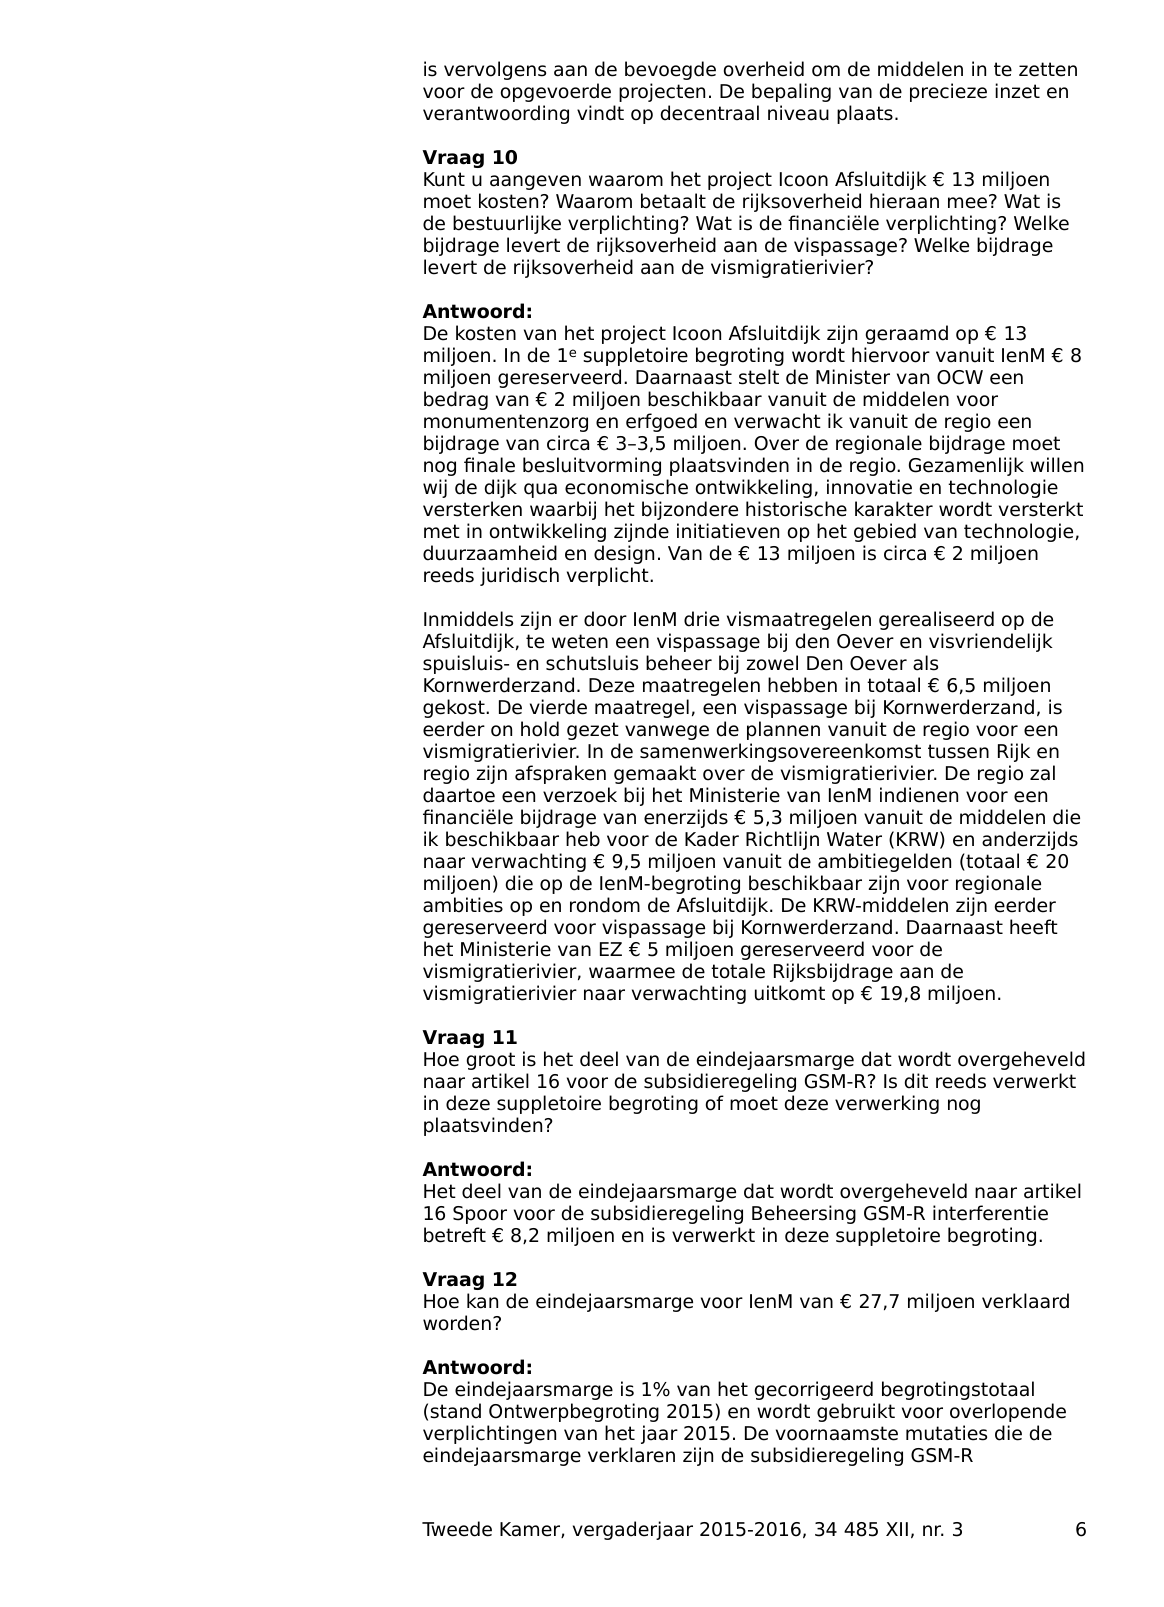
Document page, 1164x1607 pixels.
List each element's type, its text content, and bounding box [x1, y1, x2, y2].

text De kosten van het project Icoon Afsluitdijk zijn geraamd op € 13 miljoen. In de 1e suppletoire begroting wordt hiervoor vanuit IenM € 8 miljoen gereserveerd. Daarnaast stelt de Minister van OCW een bedrag van € 2 miljoen beschikbaar vanuit de middelen voor monumentenzorg en erfgoed en verwacht ik vanuit de regio een bijdrage van circa € 3–3,5 miljoen. Over de regionale bijdrage moet nog finale besluitvorming plaatsvinden in de regio. Gezamenlijk willen wij de dijk qua economische ontwikkeling, innovatie en technologie versterken waarbij het bijzondere historische karakter wordt versterkt met in ontwikkeling zijnde initiatieven op het gebied van technologie, duurzaamheid en design. Van de € 13 miljoen is circa € 2 miljoen reeds juridisch verplicht. [422, 323, 1087, 587]
text Het deel van de eindejaarsmarge dat wordt overgeheveld naar artikel 16 Spoor voor de subsidieregeling Beheersing GSM-R interferentie betreft € 8,2 miljoen en is verwerkt in deze suppletoire begroting. [422, 1181, 1087, 1247]
text Hoe kan de eindejaarsmarge voor IenM van € 27,7 miljoen verklaard worden? [422, 1291, 1087, 1335]
text Vraag 10 [422, 147, 1087, 169]
text Inmiddels zijn er door IenM drie vismaatregelen gerealiseerd op de Afsluitdijk, te weten een vispassage bij den Oever en visvriendelijk spuisluis- en schutsluis beheer bij zowel Den Oever als Kornwerderzand. Deze maatregelen hebben in totaal € 6,5 miljoen gekost. De vierde maatregel, een vispassage bij Kornwerderzand, is eerder on hold gezet vanwege de plannen vanuit de regio voor een vismigratierivier. In de samenwerkingsovereenkomst tussen Rijk en regio zijn afspraken gemaakt over de vismigratierivier. De regio zal daartoe een verzoek bij het Ministerie van IenM indienen voor een financiële bijdrage van enerzijds € 5,3 miljoen vanuit de middelen die ik beschikbaar heb voor de Kader Richtlijn Water (KRW) en anderzijds naar verwachting € 9,5 miljoen vanuit de ambitiegelden (totaal € 20 miljoen) die op de IenM-begroting beschikbaar zijn voor regionale ambities op en rondom de Afsluitdijk. De KRW-middelen zijn eerder gereserveerd voor vispassage bij Kornwerderzand. Daarnaast heeft het Ministerie van EZ € 5 miljoen gereserveerd voor de vismigratierivier, waarmee de totale Rijksbijdrage aan de vismigratierivier naar verwachting uitkomt op € 19,8 miljoen. [422, 609, 1087, 1005]
text is vervolgens aan de bevoegde overheid om de middelen in te zetten voor de opgevoerde projecten. De bepaling van de precieze inzet en verantwoording vindt op decentraal niveau plaats. [422, 59, 1087, 125]
text Antwoord: [422, 301, 1087, 323]
text Antwoord: [422, 1357, 1087, 1379]
text Hoe groot is het deel van de eindejaarsmarge dat wordt overgeheveld naar artikel 16 voor de subsidieregeling GSM-R? Is dit reeds verwerkt in deze suppletoire begroting of moet deze verwerking nog plaatsvinden? [422, 1049, 1087, 1137]
text Vraag 12 [422, 1269, 1087, 1291]
text De eindejaarsmarge is 1% van het gecorrigeerd begrotingstotaal (stand Ontwerpbegroting 2015) en wordt gebruikt voor overlopende verplichtingen van het jaar 2015. De voornaamste mutaties die de eindejaarsmarge verklaren zijn de subsidieregeling GSM-R [422, 1379, 1087, 1467]
text Kunt u aangeven waarom het project Icoon Afsluitdijk € 13 miljoen moet kosten? Waarom betaalt de rijksoverheid hieraan mee? Wat is de bestuurlijke verplichting? Wat is de financiële verplichting? Welke bijdrage levert de rijksoverheid aan de vispassage? Welke bijdrage levert de rijksoverheid aan de vismigratierivier? [422, 169, 1087, 279]
text Vraag 11 [422, 1027, 1087, 1049]
text Antwoord: [422, 1159, 1087, 1181]
